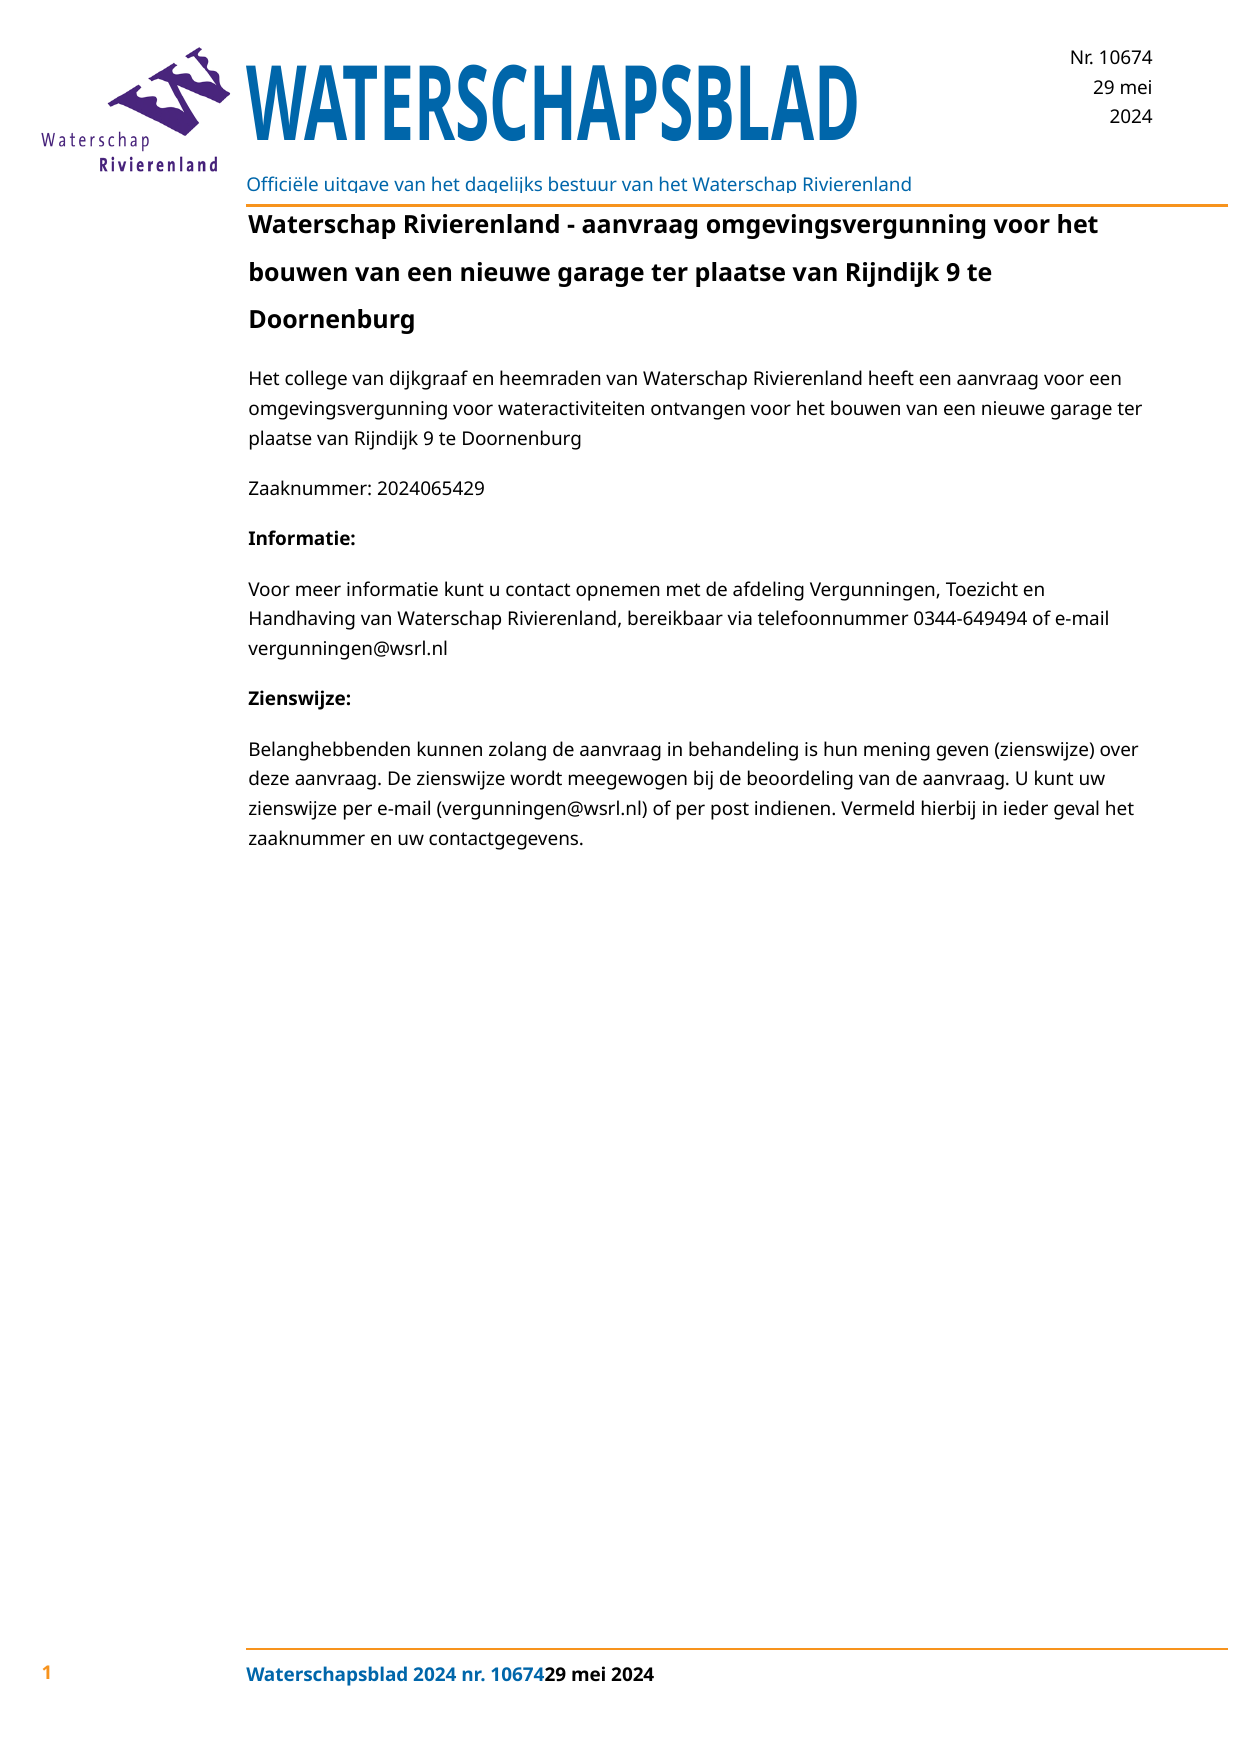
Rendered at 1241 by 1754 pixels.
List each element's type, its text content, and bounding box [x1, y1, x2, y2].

picture [41, 47, 231, 172]
text Belanghebbenden kunnen zolang de aanvraag in behandeling is hun mening geven (zienswijze) over deze aanvraag. De zienswijze wordt meegewogen bij de beoordeling van de aanvraag. U kunt uw zienswijze per e-mail (vergunningen@wsrl.nl) of per post indienen. Vermeld hierbij in ieder geval het zaaknummer en uw contactgegevens. [248, 736, 1152, 850]
text Informatie: [248, 526, 1152, 551]
text Voor meer informatie kunt u contact opnemen met de afdeling Vergunningen, Toezicht en Handhaving van Waterschap Rivierenland, bereikbaar via telefoonnummer 0344-649494 of e-mail vergunningen@wsrl.nl [248, 576, 1152, 661]
text Zaaknummer: 2024065429 [248, 475, 1152, 501]
text Het college van dijkgraaf en heemraden van Waterschap Rivierenland heeft een aanvraag voor een omgevingsvergunning voor wateractiviteiten ontvangen voor het bouwen van een nieuwe garage ter plaatse van Rijndijk 9 te Doornenburg [248, 366, 1152, 450]
text Waterschap Rivierenland - aanvraag omgevingsvergunning voor het bouwen van een nieuwe garage ter plaatse van Rijndijk 9 te Doornenburg [248, 207, 1152, 336]
text Zienswijze: [248, 686, 1152, 711]
